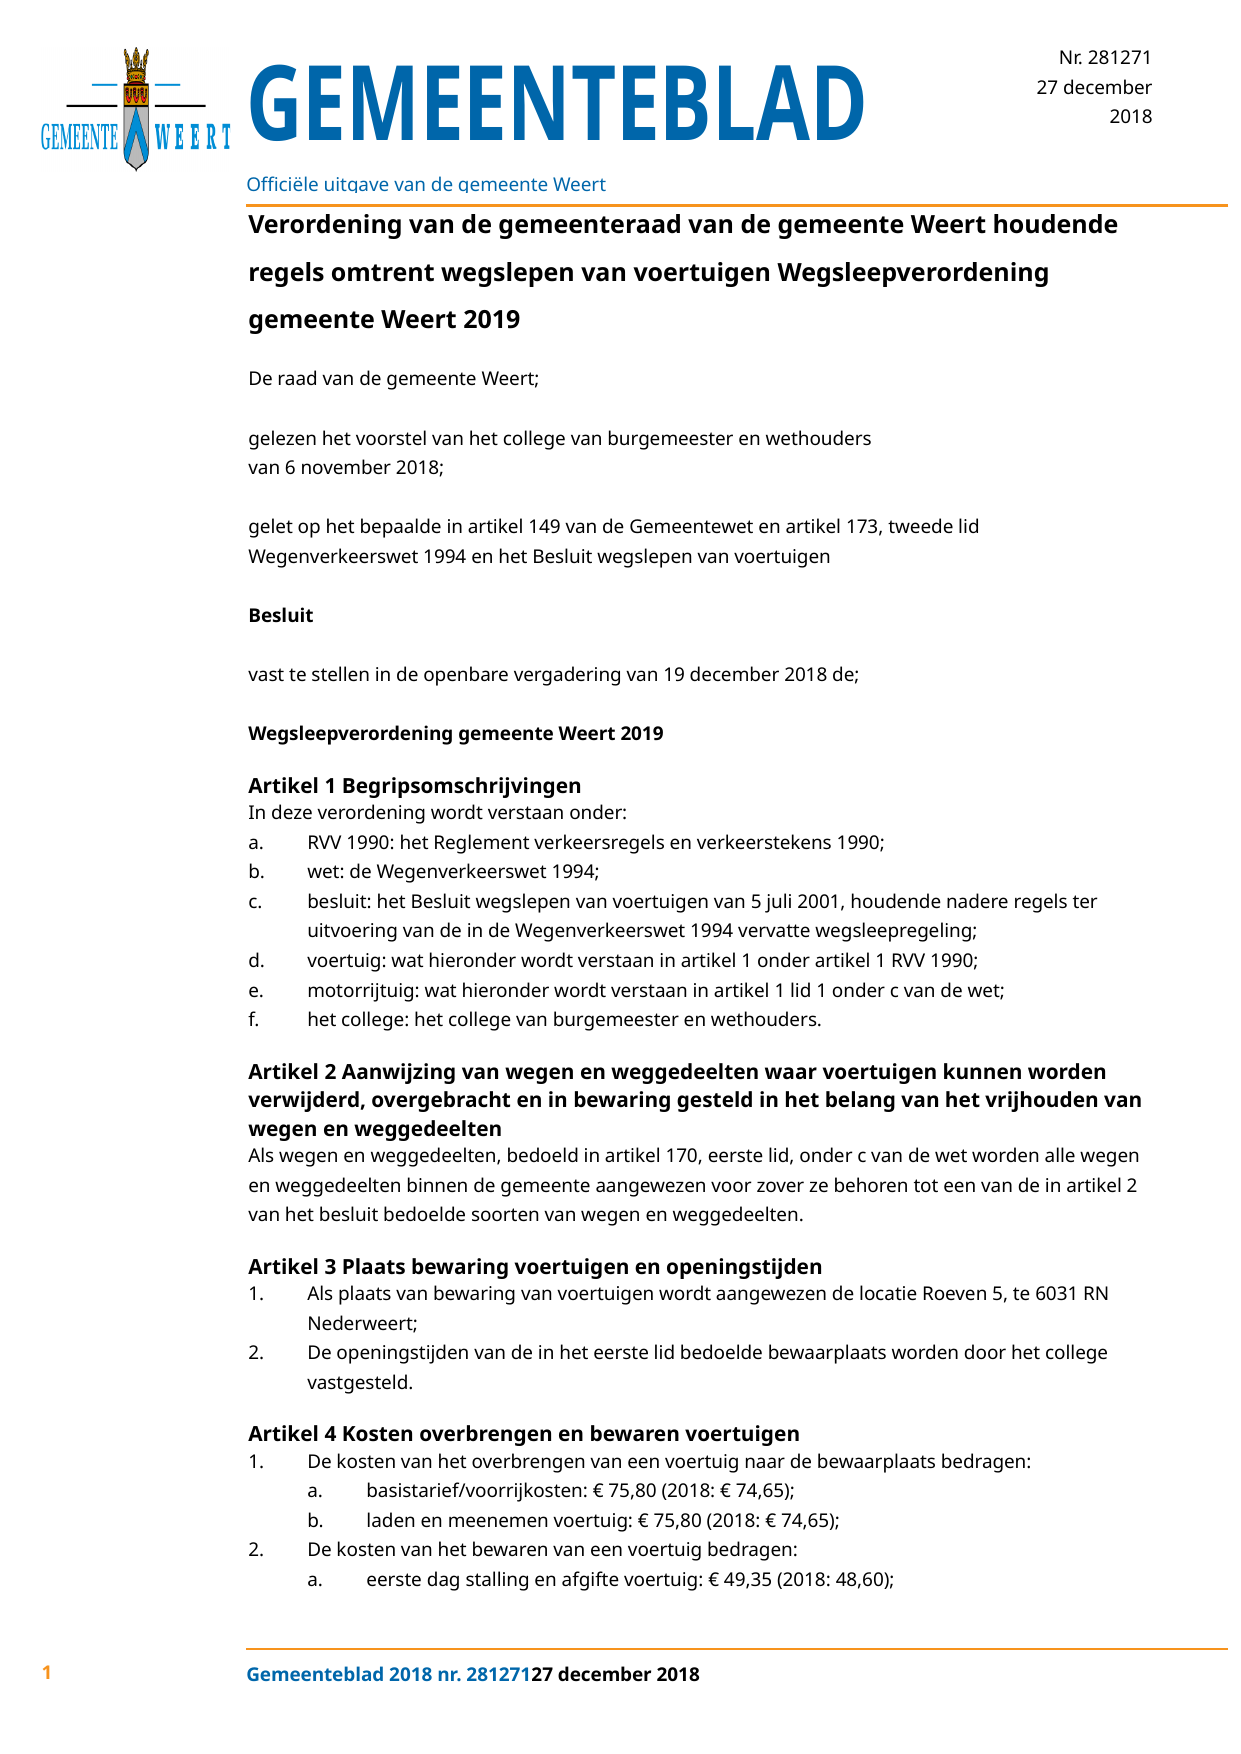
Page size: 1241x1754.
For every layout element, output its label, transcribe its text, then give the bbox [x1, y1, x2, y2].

list besluit: het Besluit wegslepen van voertuigen van 5 juli 2001, houdende nadere regels ter uitvoering van de in de Wegenverkeerswet 1994 vervatte wegsleepregeling; [248, 888, 1152, 943]
list voertuig: wat hieronder wordt verstaan in artikel 1 onder artikel 1 RVV 1990; [248, 947, 1152, 973]
list eerste dag stalling en afgifte voertuig: € 49,35 (2018: 48,60); [307, 1566, 1152, 1592]
text Artikel 4 Kosten overbrengen en bewaren voertuigen [248, 1419, 1152, 1448]
list De kosten van het overbrengen van een voertuig naar de bewaarplaats bedragen: [248, 1448, 1152, 1473]
list Als plaats van bewaring van voertuigen wordt aangewezen de locatie Roeven 5, te 6031 RN Nederweert; [248, 1280, 1152, 1336]
text gelet op het bepaalde in artikel 149 van de Gemeentewet en artikel 173, tweede lid Wegenverkeerswet 1994 en het Besluit wegslepen van voertuigen [248, 513, 1152, 569]
text In deze verordening wordt verstaan onder: [248, 799, 1152, 825]
text vast te stellen in de openbare vergadering van 19 december 2018 de; [248, 661, 1152, 687]
list De openingstijden van de in het eerste lid bedoelde bewaarplaats worden door het college vastgesteld. [248, 1339, 1152, 1395]
text Besluit [248, 602, 1152, 628]
text gelezen het voorstel van het college van burgemeester en wethouders [248, 425, 1152, 450]
list RVV 1990: het Reglement verkeersregels en verkeerstekens 1990; [248, 829, 1152, 855]
text van 6 november 2018; [248, 454, 1152, 480]
list motorrijtuig: wat hieronder wordt verstaan in artikel 1 lid 1 onder c van de wet; [248, 977, 1152, 1003]
list het college: het college van burgemeester en wethouders. [248, 1006, 1152, 1032]
text Als wegen en weggedeelten, bedoeld in artikel 170, eerste lid, onder c van de wet worden alle wegen en weggedeelten binnen de gemeente aangewezen voor zover ze behoren tot een van de in artikel 2 van het besluit bedoelde soorten van wegen en weggedeelten. [248, 1142, 1152, 1227]
text Artikel 2 Aanwijzing van wegen en weggedeelten waar voertuigen kunnen worden verwijderd, overgebracht en in bewaring gesteld in het belang van het vrijhouden van wegen en weggedeelten [248, 1057, 1152, 1142]
text Artikel 3 Plaats bewaring voertuigen en openingstijden [248, 1252, 1152, 1280]
list wet: de Wegenverkeerswet 1994; [248, 858, 1152, 884]
list laden en meenemen voertuig: € 75,80 (2018: € 74,65); [307, 1507, 1152, 1533]
text De raad van de gemeente Weert; [248, 366, 1152, 391]
picture [41, 47, 231, 172]
text Verordening van de gemeenteraad van de gemeente Weert houdende regels omtrent wegslepen van voertuigen Wegsleepverordening gemeente Weert 2019 [248, 207, 1152, 336]
text Wegsleepverordening gemeente Weert 2019 [248, 721, 1152, 746]
text Artikel 1 Begripsomschrijvingen [248, 771, 1152, 799]
list basistarief/voorrijkosten: € 75,80 (2018: € 74,65); [307, 1477, 1152, 1503]
list De kosten van het bewaren van een voertuig bedragen: [248, 1537, 1152, 1562]
